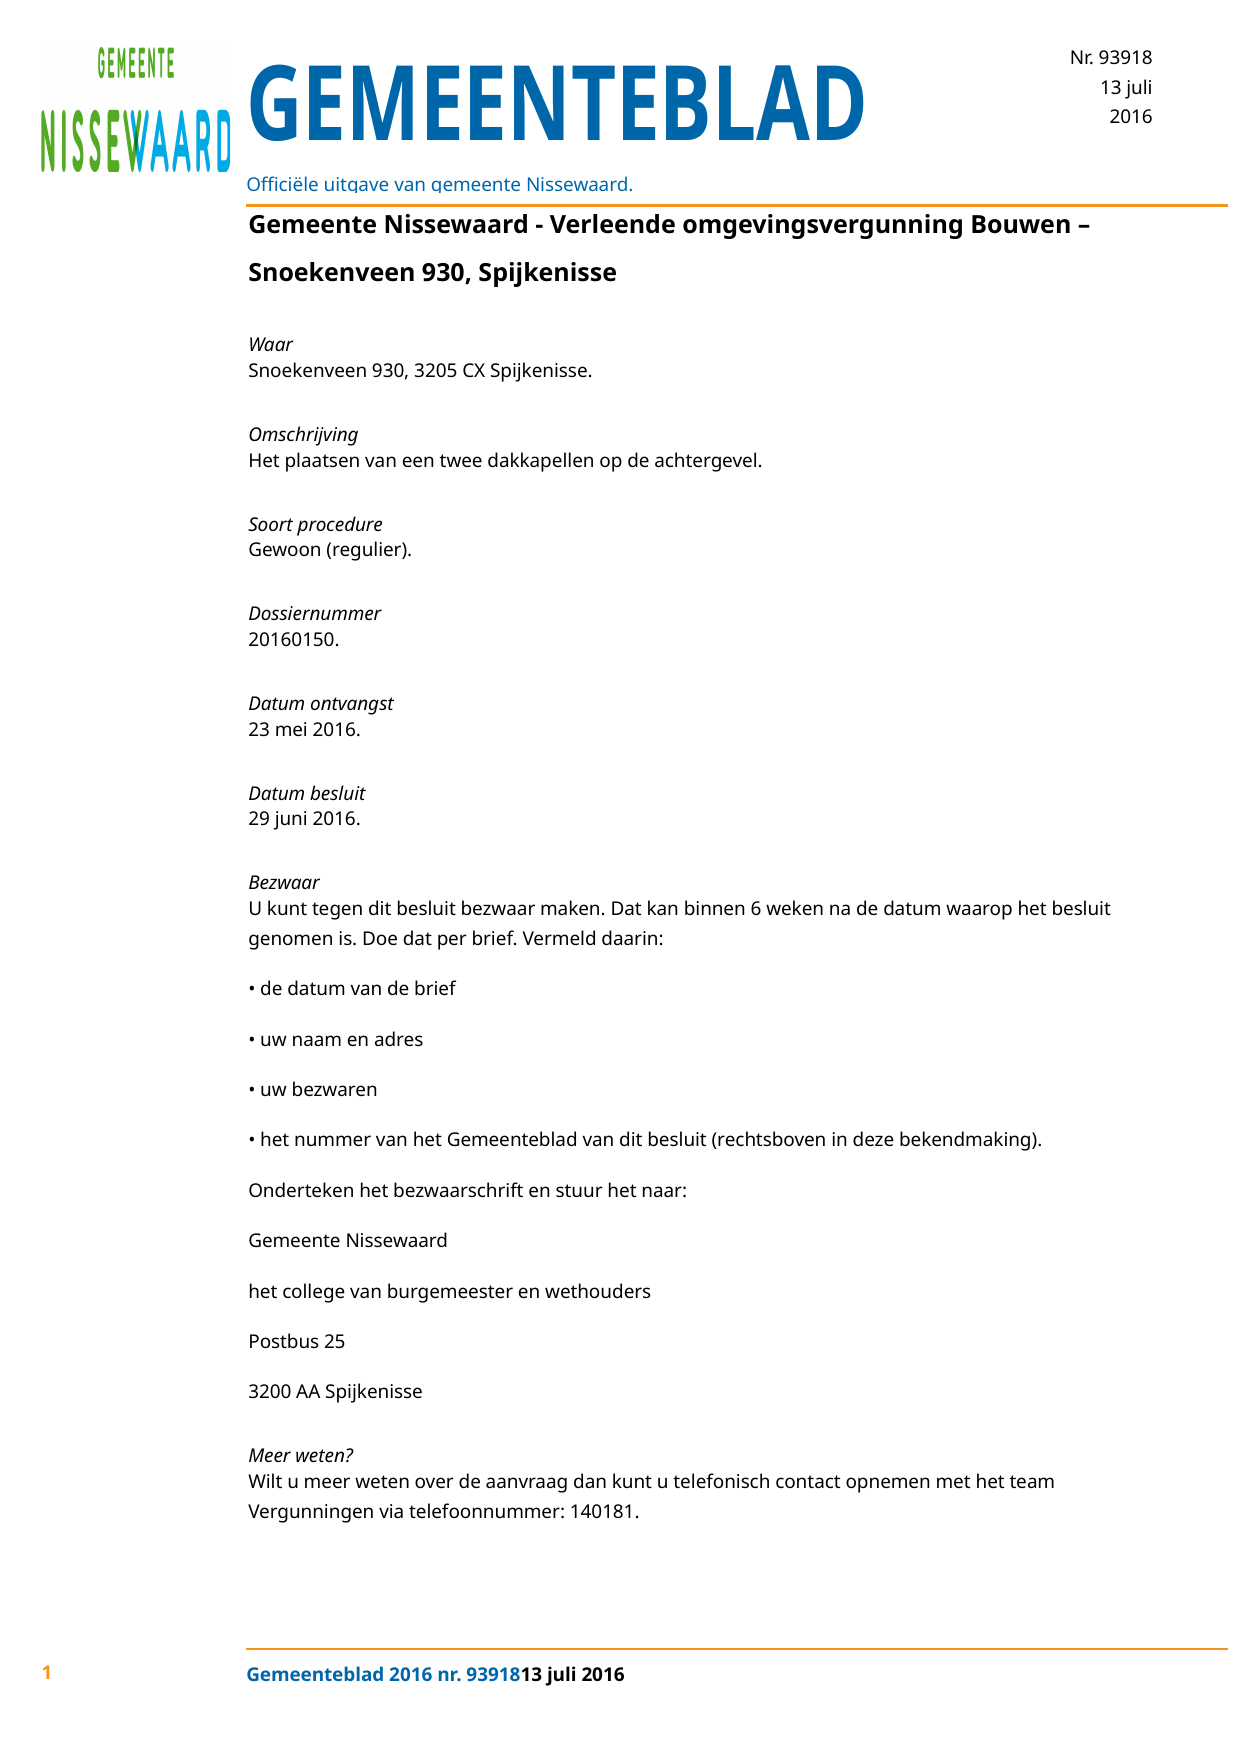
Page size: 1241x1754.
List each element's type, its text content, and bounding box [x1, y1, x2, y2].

picture [41, 47, 231, 172]
picture [200, 151, 206, 172]
text Omschrijving [248, 421, 1152, 447]
text Datum ontvangst [248, 690, 1152, 716]
text Gemeente Nissewaard [248, 1227, 1152, 1253]
text Dossiernummer [248, 601, 1152, 626]
text Soort procedure [248, 511, 1152, 537]
text 23 mei 2016. [248, 716, 1152, 742]
picture [154, 157, 165, 172]
text • het nummer van het Gemeenteblad van dit besluit (rechtsboven in deze bekendmaking). [248, 1127, 1152, 1152]
text U kunt tegen dit besluit bezwaar maken. Dat kan binnen 6 weken na de datum waarop het besluit genomen is. Doe dat per brief. Vermeld daarin: [248, 895, 1152, 951]
text Bezwaar [248, 869, 1152, 895]
text • uw bezwaren [248, 1076, 1152, 1102]
text Gemeente Nissewaard - Verleende omgevingsvergunning Bouwen – Snoekenveen 930, Spijkenisse [248, 207, 1152, 288]
text • uw naam en adres [248, 1026, 1152, 1051]
text Postbus 25 [248, 1328, 1152, 1354]
text Onderteken het bezwaarschrift en stuur het naar: [248, 1177, 1152, 1203]
text Datum besluit [248, 780, 1152, 806]
text 29 juni 2016. [248, 806, 1152, 831]
text het college van burgemeester en wethouders [248, 1278, 1152, 1303]
text Gewoon (regulier). [248, 537, 1152, 562]
text Meer weten? [248, 1443, 1152, 1468]
text Snoekenveen 930, 3205 CX Spijkenisse. [248, 357, 1152, 383]
text • de datum van de brief [248, 975, 1152, 1001]
text Wilt u meer weten over de aanvraag dan kunt u telefonisch contact opnemen met het team Vergunningen via telefoonnummer: 140181. [248, 1468, 1152, 1524]
text Waar [248, 331, 1152, 357]
text 20160150. [248, 626, 1152, 652]
picture [201, 122, 206, 138]
text Het plaatsen van een twee dakkapellen op de achtergevel. [248, 447, 1152, 473]
text 3200 AA Spijkenisse [248, 1379, 1152, 1404]
picture [222, 122, 227, 160]
picture [176, 157, 187, 172]
